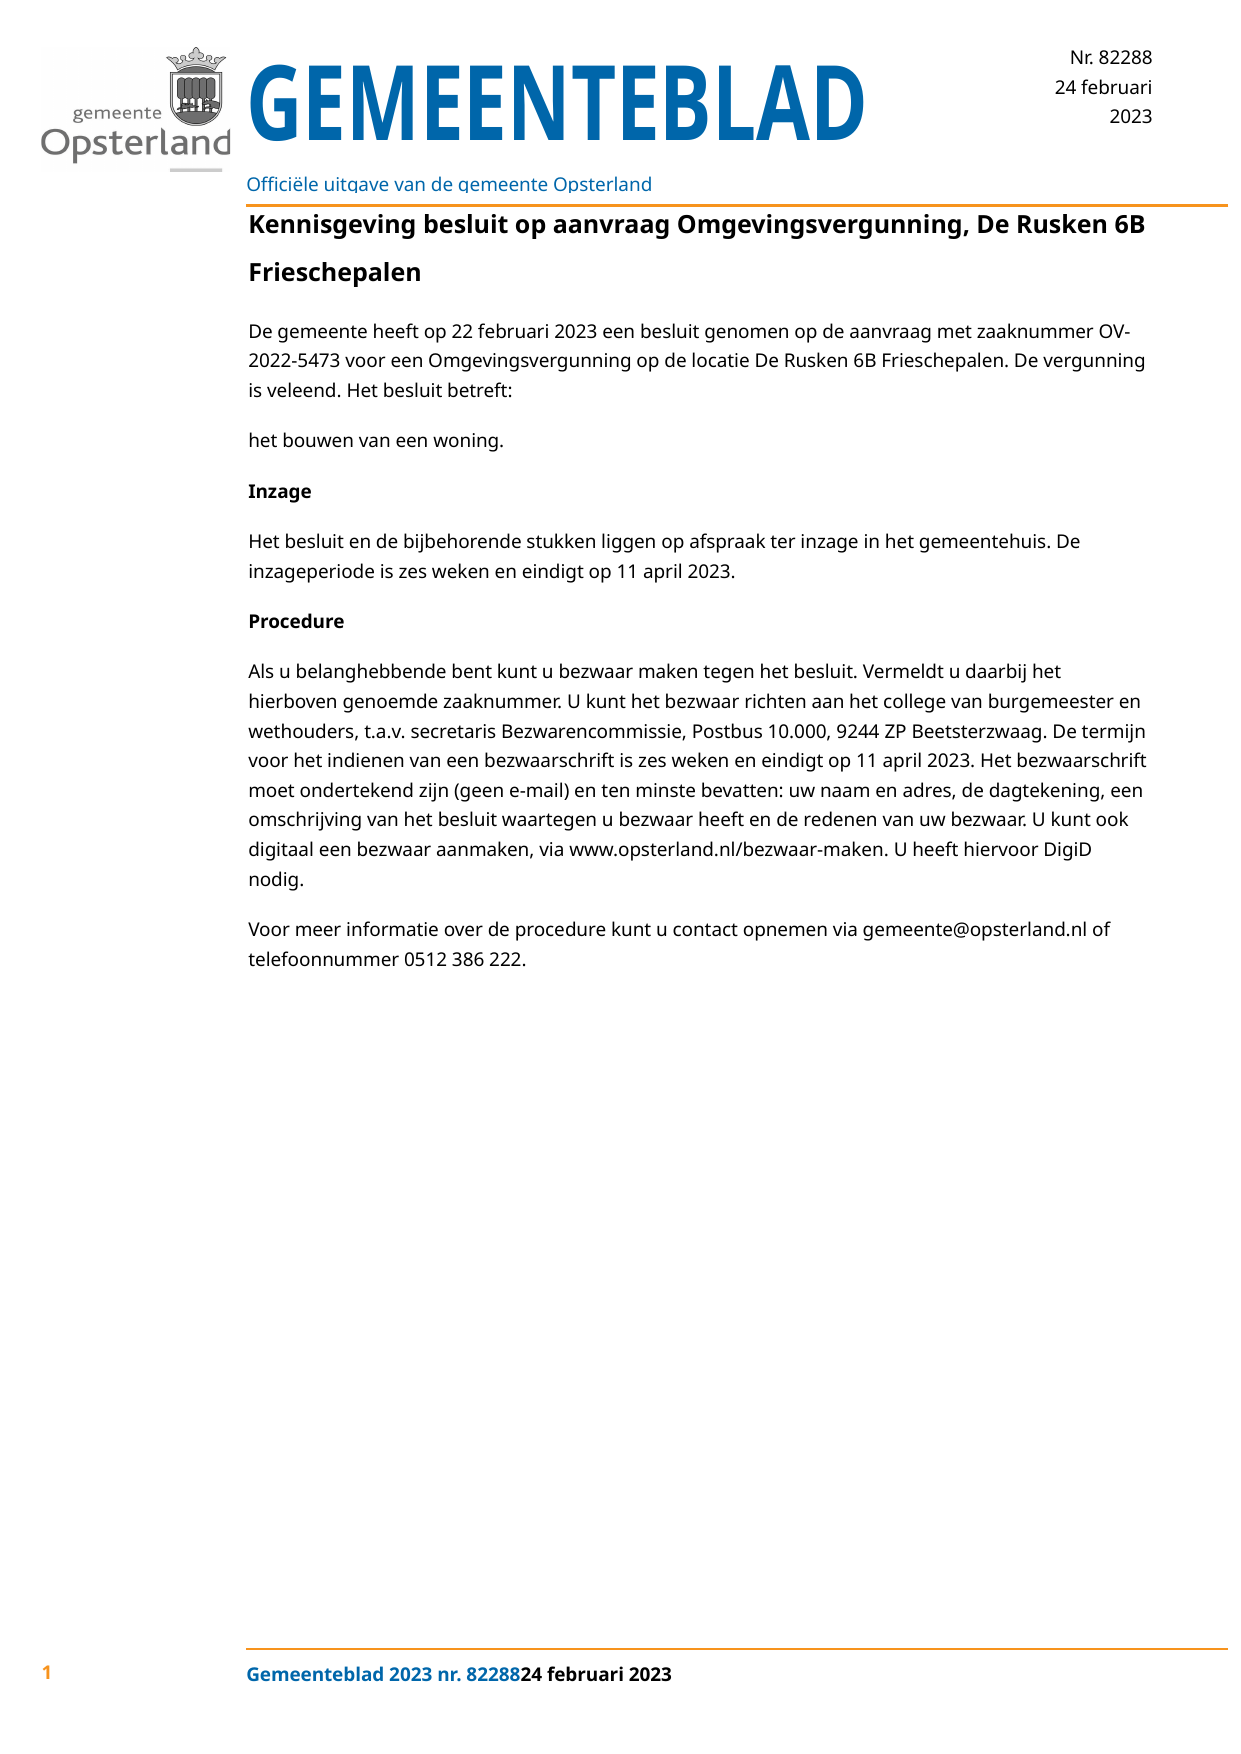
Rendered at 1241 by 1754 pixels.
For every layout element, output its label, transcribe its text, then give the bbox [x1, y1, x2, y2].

text Kennisgeving besluit op aanvraag Omgevingsvergunning, De Rusken 6B Frieschepalen [248, 207, 1152, 288]
text het bouwen van een woning. [248, 427, 1152, 453]
picture [41, 47, 231, 172]
text Voor meer informatie over de procedure kunt u contact opnemen via gemeente@opsterland.nl of telefoonnummer 0512 386 222. [248, 916, 1152, 972]
text Inzage [248, 478, 1152, 504]
text Als u belanghebbende bent kunt u bezwaar maken tegen het besluit. Vermeldt u daarbij het hierboven genoemde zaaknummer. U kunt het bezwaar richten aan het college van burgemeester en wethouders, t.a.v. secretaris Bezwarencommissie, Postbus 10.000, 9244 ZP Beetsterzwaag. De termijn voor het indienen van een bezwaarschrift is zes weken en eindigt op 11 april 2023. Het bezwaarschrift moet ondertekend zijn (geen e-mail) en ten minste bevatten: uw naam en adres, de dagtekening, een omschrijving van het besluit waartegen u bezwaar heeft en de redenen van uw bezwaar. U kunt ook digitaal een bezwaar aanmaken, via www.opsterland.nl/bezwaar-maken. U heeft hiervoor DigiD nodig. [248, 659, 1152, 892]
text Procedure [248, 608, 1152, 634]
text Het besluit en de bijbehorende stukken liggen op afspraak ter inzage in het gemeentehuis. De inzageperiode is zes weken en eindigt op 11 april 2023. [248, 528, 1152, 584]
text De gemeente heeft op 22 februari 2023 een besluit genomen op de aanvraag met zaaknummer OV-2022-5473 voor een Omgevingsvergunning op de locatie De Rusken 6B Frieschepalen. De vergunning is veleend. Het besluit betreft: [248, 318, 1152, 403]
